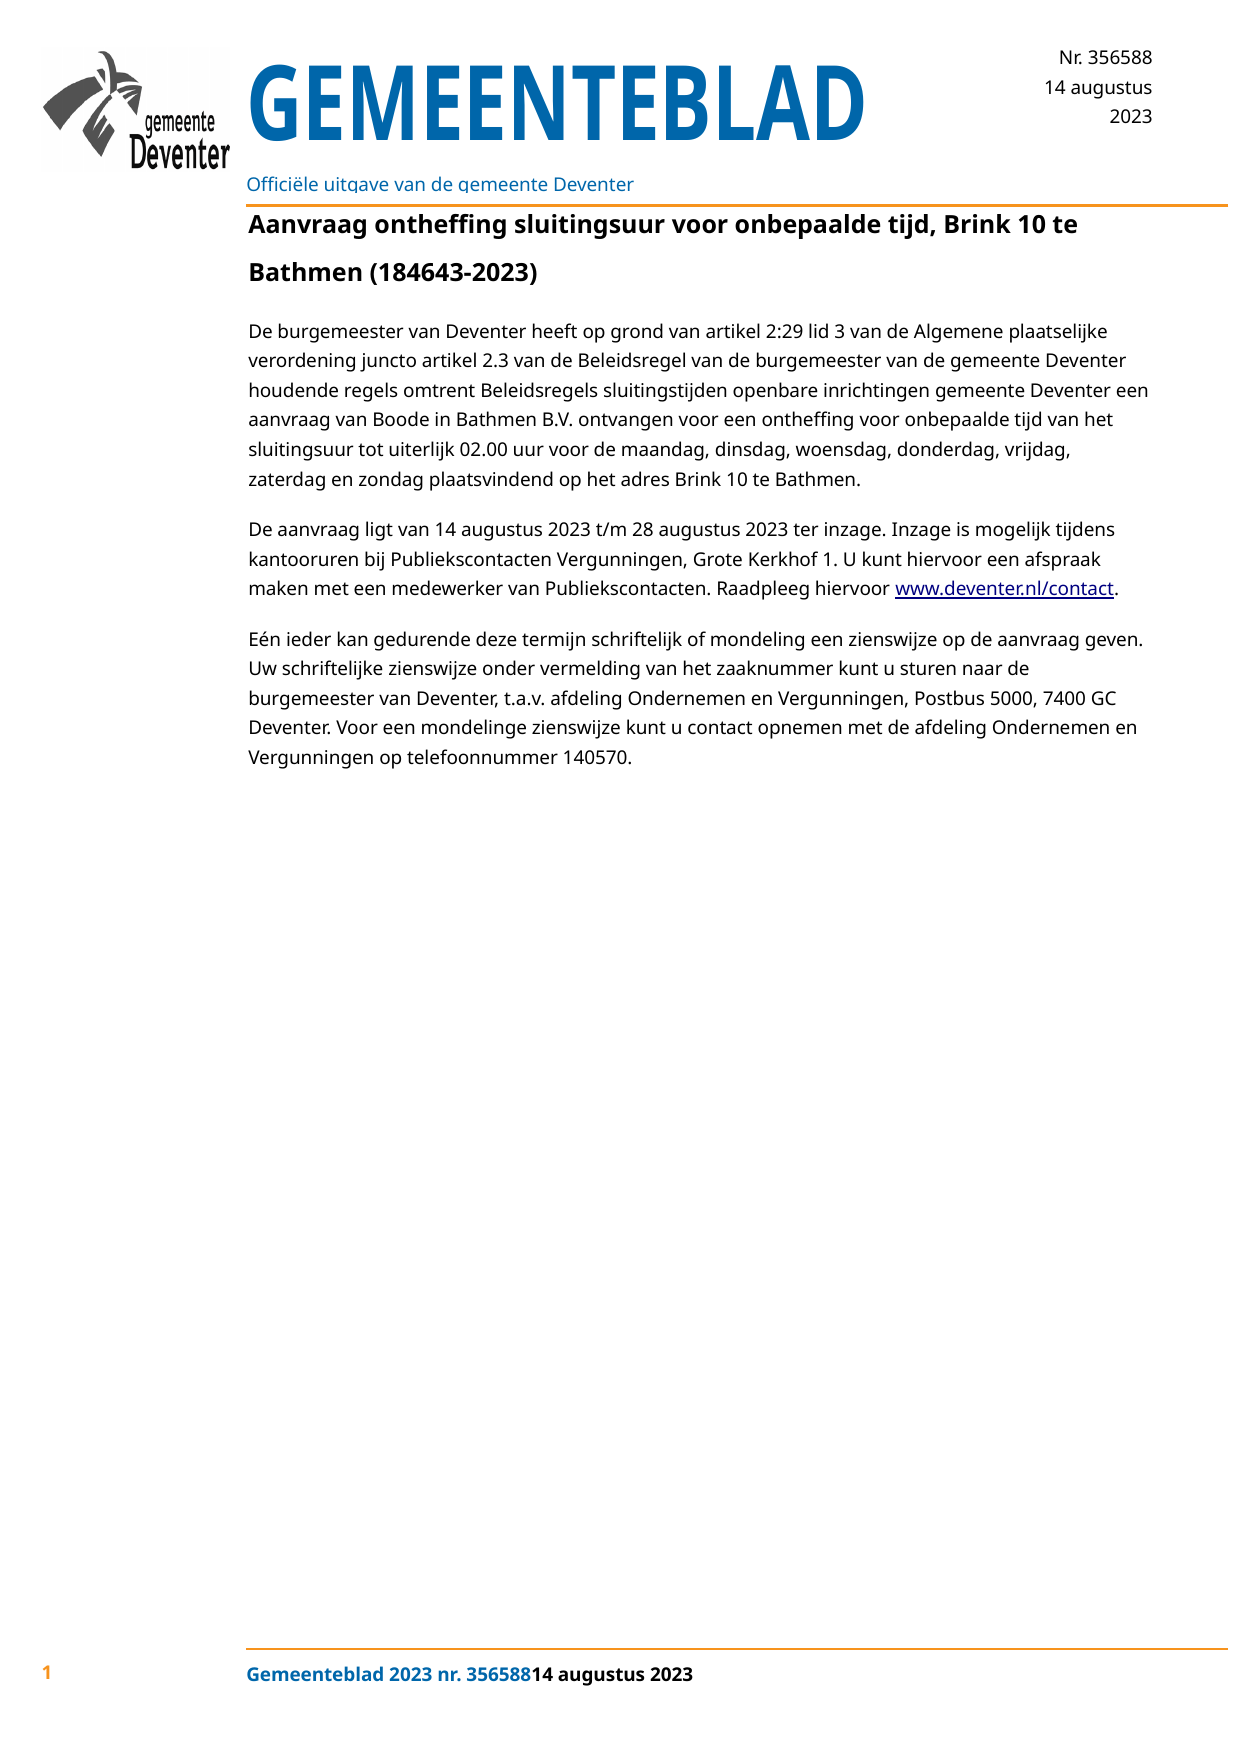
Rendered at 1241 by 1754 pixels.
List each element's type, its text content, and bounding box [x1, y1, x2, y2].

picture [41, 47, 231, 172]
text De burgemeester van Deventer heeft op grond van artikel 2:29 lid 3 van de Algemene plaatselijke verordening juncto artikel 2.3 van de Beleidsregel van de burgemeester van de gemeente Deventer houdende regels omtrent Beleidsregels sluitingstijden openbare inrichtingen gemeente Deventer een aanvraag van Boode in Bathmen B.V. ontvangen voor een ontheffing voor onbepaalde tijd van het sluitingsuur tot uiterlijk 02.00 uur voor de maandag, dinsdag, woensdag, donderdag, vrijdag, zaterdag en zondag plaatsvindend op het adres Brink 10 te Bathmen. [248, 318, 1152, 492]
text Eén ieder kan gedurende deze termijn schriftelijk of mondeling een zienswijze op de aanvraag geven. Uw schriftelijke zienswijze onder vermelding van het zaaknummer kunt u sturen naar de burgemeester van Deventer, t.a.v. afdeling Ondernemen en Vergunningen, Postbus 5000, 7400 GC Deventer. Voor een mondelinge zienswijze kunt u contact opnemen met de afdeling Ondernemen en Vergunningen op telefoonnummer 140570. [248, 626, 1152, 770]
text De aanvraag ligt van 14 augustus 2023 t/m 28 augustus 2023 ter inzage. Inzage is mogelijk tijdens kantooruren bij Publiekscontacten Vergunningen, Grote Kerkhof 1. U kunt hiervoor een afspraak maken met een medewerker van Publiekscontacten. Raadpleeg hiervoor www.deventer.nl/contact. [248, 516, 1152, 601]
text Aanvraag ontheffing sluitingsuur voor onbepaalde tijd, Brink 10 te Bathmen (184643-2023) [248, 207, 1152, 288]
